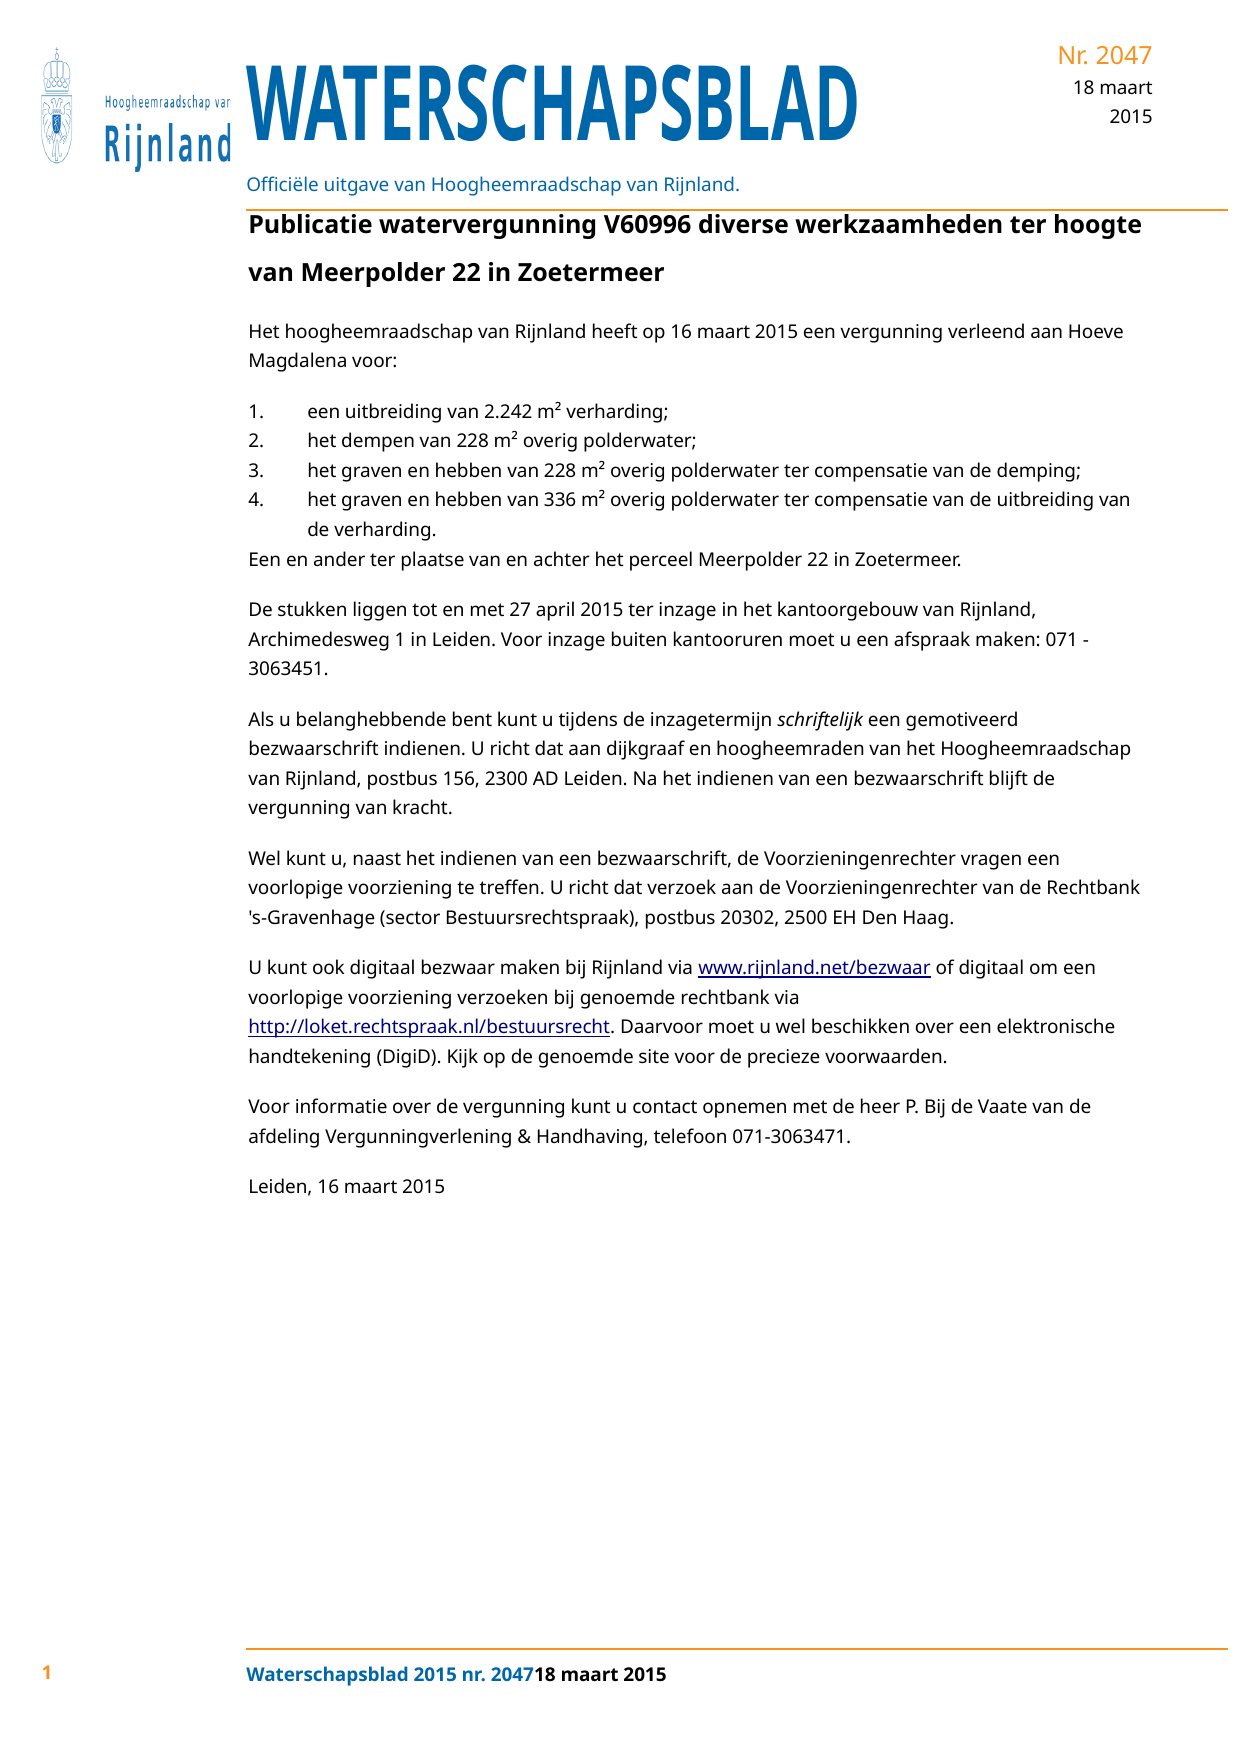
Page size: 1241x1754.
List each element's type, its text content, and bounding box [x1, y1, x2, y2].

text U kunt ook digitaal bezwaar maken bij Rijnland via www.rijnland.net/bezwaar of digitaal om een voorlopige voorziening verzoeken bij genoemde rechtbank via http://loket.rechtspraak.nl/bestuursrecht. Daarvoor moet u wel beschikken over een elektronische handtekening (DigiD). Kijk op de genoemde site voor de precieze voorwaarden. [248, 954, 1152, 1069]
text Wel kunt u, naast het indienen van een bezwaarschrift, de Voorzieningenrechter vragen een voorlopige voorziening te treffen. U richt dat verzoek aan de Voorzieningenrechter van de Rechtbank 's-Gravenhage (sector Bestuursrechtspraak), postbus 20302, 2500 EH Den Haag. [248, 845, 1152, 930]
text Publicatie watervergunning V60996 diverse werkzaamheden ter hoogte van Meerpolder 22 in Zoetermeer [248, 211, 1152, 288]
text Het hoogheemraadschap van Rijnland heeft op 16 maart 2015 een vergunning verleend aan Hoeve Magdalena voor: [248, 318, 1152, 373]
text Een en ander ter plaatse van en achter het perceel Meerpolder 22 in Zoetermeer. [248, 546, 1152, 572]
list het graven en hebben van 336 m² overig polderwater ter compensatie van de uitbreiding van de verharding. [248, 487, 1152, 542]
text De stukken liggen tot en met 27 april 2015 ter inzage in het kantoorgebouw van Rijnland, Archimedesweg 1 in Leiden. Voor inzage buiten kantooruren moet u een afspraak maken: 071 - 3063451. [248, 596, 1152, 681]
text Als u belanghebbende bent kunt u tijdens de inzagetermijn schriftelijk een gemotiveerd bezwaarschrift indienen. U richt dat aan dijkgraaf en hoogheemraden van het Hoogheemraadschap van Rijnland, postbus 156, 2300 AD Leiden. Na het indienen van een bezwaarschrift blijft de vergunning van kracht. [248, 706, 1152, 820]
text Leiden, 16 maart 2015 [248, 1174, 1152, 1199]
list het graven en hebben van 228 m² overig polderwater ter compensatie van de demping; [248, 457, 1152, 483]
list het dempen van 228 m² overig polderwater; [248, 427, 1152, 453]
picture [41, 47, 231, 172]
text Voor informatie over de vergunning kunt u contact opnemen met de heer P. Bij de Vaate van de afdeling Vergunningverlening & Handhaving, telefoon 071-3063471. [248, 1094, 1152, 1149]
list een uitbreiding van 2.242 m² verharding; [248, 398, 1152, 424]
